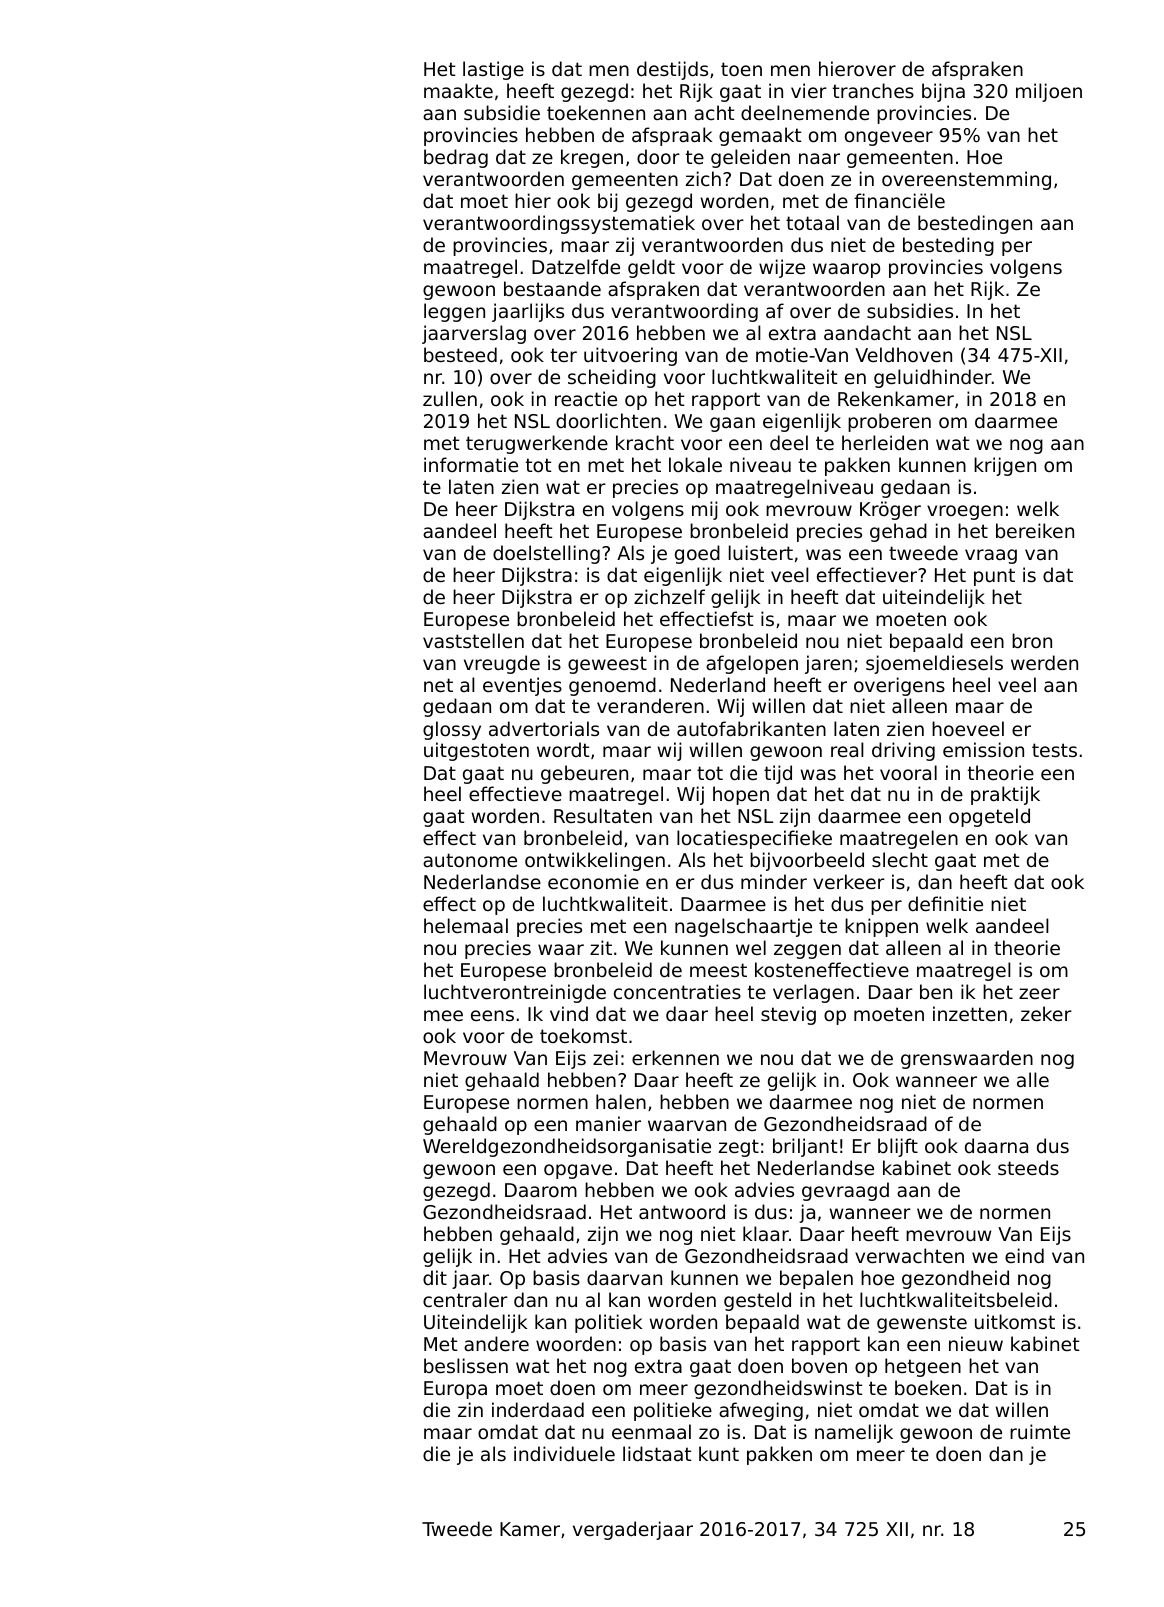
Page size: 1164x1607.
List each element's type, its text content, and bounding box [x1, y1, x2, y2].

text De heer Dijkstra en volgens mij ook mevrouw Kröger vroegen: welk aandeel heeft het Europese bronbeleid precies gehad in het bereiken van de doelstelling? Als je goed luistert, was een tweede vraag van de heer Dijkstra: is dat eigenlijk niet veel effectiever? Het punt is dat de heer Dijkstra er op zichzelf gelijk in heeft dat uiteindelijk het Europese bronbeleid het effectiefst is, maar we moeten ook vaststellen dat het Europese bronbeleid nou niet bepaald een bron van vreugde is geweest in de afgelopen jaren; sjoemeldiesels werden net al eventjes genoemd. Nederland heeft er overigens heel veel aan gedaan om dat te veranderen. Wij willen dat niet alleen maar de glossy advertorials van de autofabrikanten laten zien hoeveel er uitgestoten wordt, maar wij willen gewoon real driving emission tests. Dat gaat nu gebeuren, maar tot die tijd was het vooral in theorie een heel effectieve maatregel. Wij hopen dat het dat nu in de praktijk gaat worden. Resultaten van het NSL zijn daarmee een opgeteld effect van bronbeleid, van locatiespecifieke maatregelen en ook van autonome ontwikkelingen. Als het bijvoorbeeld slecht gaat met de Nederlandse economie en er dus minder verkeer is, dan heeft dat ook effect op de luchtkwaliteit. Daarmee is het dus per definitie niet helemaal precies met een nagelschaartje te knippen welk aandeel nou precies waar zit. We kunnen wel zeggen dat alleen al in theorie het Europese bronbeleid de meest kosteneffectieve maatregel is om luchtverontreinigde concentraties te verlagen. Daar ben ik het zeer mee eens. Ik vind dat we daar heel stevig op moeten inzetten, zeker ook voor de toekomst. [422, 499, 1087, 1048]
text Mevrouw Van Eijs zei: erkennen we nou dat we de grenswaarden nog niet gehaald hebben? Daar heeft ze gelijk in. Ook wanneer we alle Europese normen halen, hebben we daarmee nog niet de normen gehaald op een manier waarvan de Gezondheidsraad of de Wereldgezondheidsorganisatie zegt: briljant! Er blijft ook daarna dus gewoon een opgave. Dat heeft het Nederlandse kabinet ook steeds gezegd. Daarom hebben we ook advies gevraagd aan de Gezondheidsraad. Het antwoord is dus: ja, wanneer we de normen hebben gehaald, zijn we nog niet klaar. Daar heeft mevrouw Van Eijs gelijk in. Het advies van de Gezondheidsraad verwachten we eind van dit jaar. Op basis daarvan kunnen we bepalen hoe gezondheid nog centraler dan nu al kan worden gesteld in het luchtkwaliteitsbeleid. Uiteindelijk kan politiek worden bepaald wat de gewenste uitkomst is. Met andere woorden: op basis van het rapport kan een nieuw kabinet beslissen wat het nog extra gaat doen boven op hetgeen het van Europa moet doen om meer gezondheidswinst te boeken. Dat is in die zin inderdaad een politieke afweging, niet omdat we dat willen maar omdat dat nu eenmaal zo is. Dat is namelijk gewoon de ruimte die je als individuele lidstaat kunt pakken om meer te doen dan je [422, 1048, 1087, 1466]
text Het lastige is dat men destijds, toen men hierover de afspraken maakte, heeft gezegd: het Rijk gaat in vier tranches bijna 320 miljoen aan subsidie toekennen aan acht deelnemende provincies. De provincies hebben de afspraak gemaakt om ongeveer 95% van het bedrag dat ze kregen, door te geleiden naar gemeenten. Hoe verantwoorden gemeenten zich? Dat doen ze in overeenstemming, dat moet hier ook bij gezegd worden, met de financiële verantwoordingssystematiek over het totaal van de bestedingen aan de provincies, maar zij verantwoorden dus niet de besteding per maatregel. Datzelfde geldt voor de wijze waarop provincies volgens gewoon bestaande afspraken dat verantwoorden aan het Rijk. Ze leggen jaarlijks dus verantwoording af over de subsidies. In het jaarverslag over 2016 hebben we al extra aandacht aan het NSL besteed, ook ter uitvoering van de motie-Van Veldhoven (34 475-XII, nr. 10) over de scheiding voor luchtkwaliteit en geluidhinder. We zullen, ook in reactie op het rapport van de Rekenkamer, in 2018 en 2019 het NSL doorlichten. We gaan eigenlijk proberen om daarmee met terugwerkende kracht voor een deel te herleiden wat we nog aan informatie tot en met het lokale niveau te pakken kunnen krijgen om te laten zien wat er precies op maatregelniveau gedaan is. [422, 59, 1087, 499]
